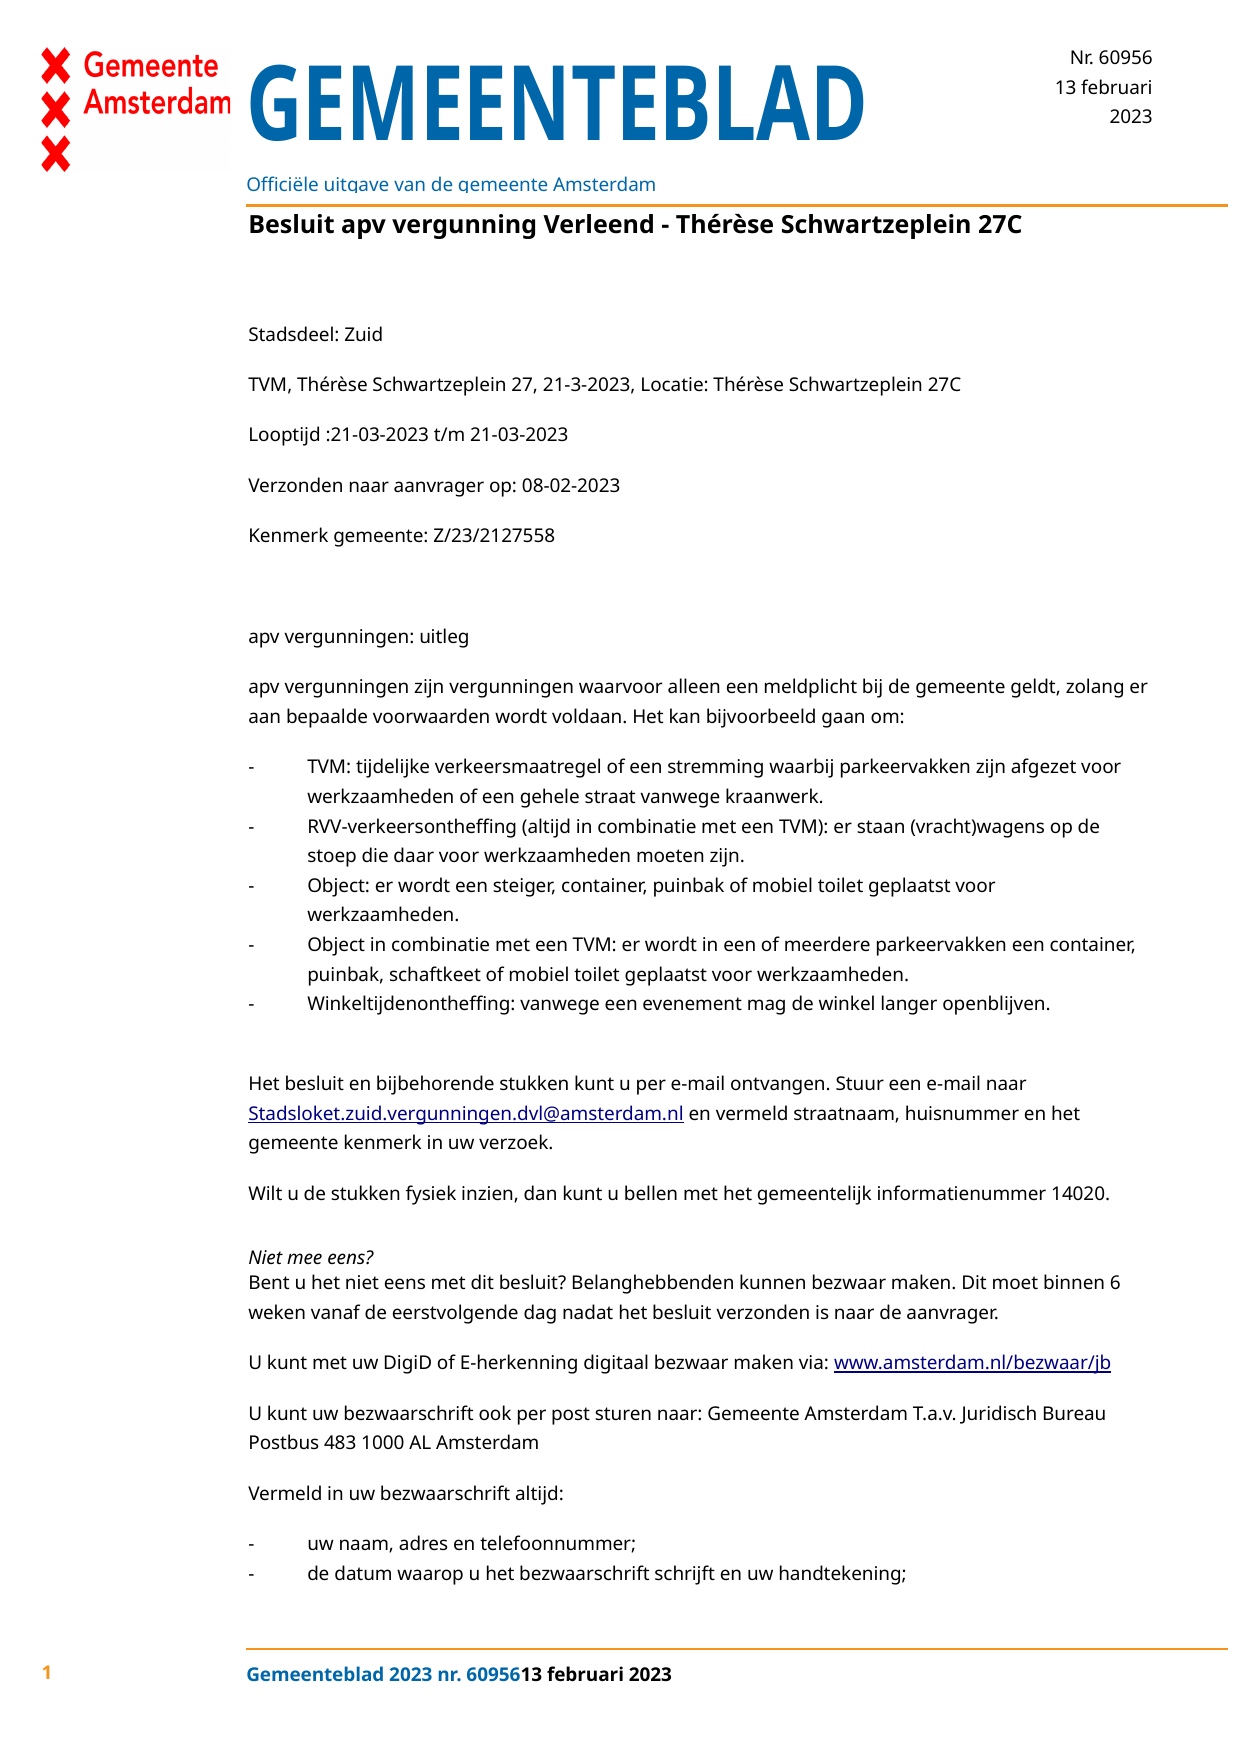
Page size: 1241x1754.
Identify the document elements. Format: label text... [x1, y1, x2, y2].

text Vermeld in uw bezwaarschrift altijd: [248, 1480, 1152, 1506]
text apv vergunningen: uitleg [248, 623, 1152, 649]
list uw naam, adres en telefoonnummer; [248, 1530, 1152, 1556]
list de datum waarop u het bezwaarschrift schrijft en uw handtekening; [248, 1560, 1152, 1586]
text Kenmerk gemeente: Z/23/2127558 [248, 522, 1152, 548]
list Object in combinatie met een TVM: er wordt in een of meerdere parkeervakken een container, puinbak, schaftkeet of mobiel toilet geplaatst voor werkzaamheden. [248, 931, 1152, 986]
list Winkeltijdenontheffing: vanwege een evenement mag de winkel langer openblijven. [248, 990, 1152, 1016]
text TVM, Thérèse Schwartzeplein 27, 21-3-2023, Locatie: Thérèse Schwartzeplein 27C [248, 371, 1152, 397]
list Object: er wordt een steiger, container, puinbak of mobiel toilet geplaatst voor werkzaamheden. [248, 872, 1152, 927]
text Verzonden naar aanvrager op: 08-02-2023 [248, 472, 1152, 498]
text Besluit apv vergunning Verleend - Thérèse Schwartzeplein 27C [248, 207, 1152, 241]
text U kunt uw bezwaarschrift ook per post sturen naar: Gemeente Amsterdam T.a.v. Juridisch Bureau Postbus 483 1000 AL Amsterdam [248, 1400, 1152, 1455]
text Niet mee eens? [248, 1244, 1152, 1269]
text U kunt met uw DigiD of E-herkenning digitaal bezwaar maken via: www.amsterdam.nl/bezwaar/jb [248, 1349, 1152, 1375]
text Het besluit en bijbehorende stukken kunt u per e-mail ontvangen. Stuur een e-mail naar Stadsloket.zuid.vergunningen.dvl@amsterdam.nl en vermeld straatnaam, huisnummer en het gemeente kenmerk in uw verzoek. [248, 1070, 1152, 1155]
list RVV-verkeersontheffing (altijd in combinatie met een TVM): er staan (vracht)wagens op de stoep die daar voor werkzaamheden moeten zijn. [248, 813, 1152, 868]
text Looptijd :21-03-2023 t/m 21-03-2023 [248, 422, 1152, 447]
text Stadsdeel: Zuid [248, 321, 1152, 346]
list TVM: tijdelijke verkeersmaatregel of een stremming waarbij parkeervakken zijn afgezet voor werkzaamheden of een gehele straat vanwege kraanwerk. [248, 754, 1152, 809]
picture [41, 47, 231, 172]
text apv vergunningen zijn vergunningen waarvoor alleen een meldplicht bij de gemeente geldt, zolang er aan bepaalde voorwaarden wordt voldaan. Het kan bijvoorbeeld gaan om: [248, 674, 1152, 729]
text Wilt u de stukken fysiek inzien, dan kunt u bellen met het gemeentelijk informatienummer 14020. [248, 1180, 1152, 1206]
text Bent u het niet eens met dit besluit? Belanghebbenden kunnen bezwaar maken. Dit moet binnen 6 weken vanaf de eerstvolgende dag nadat het besluit verzonden is naar de aanvrager. [248, 1269, 1152, 1325]
